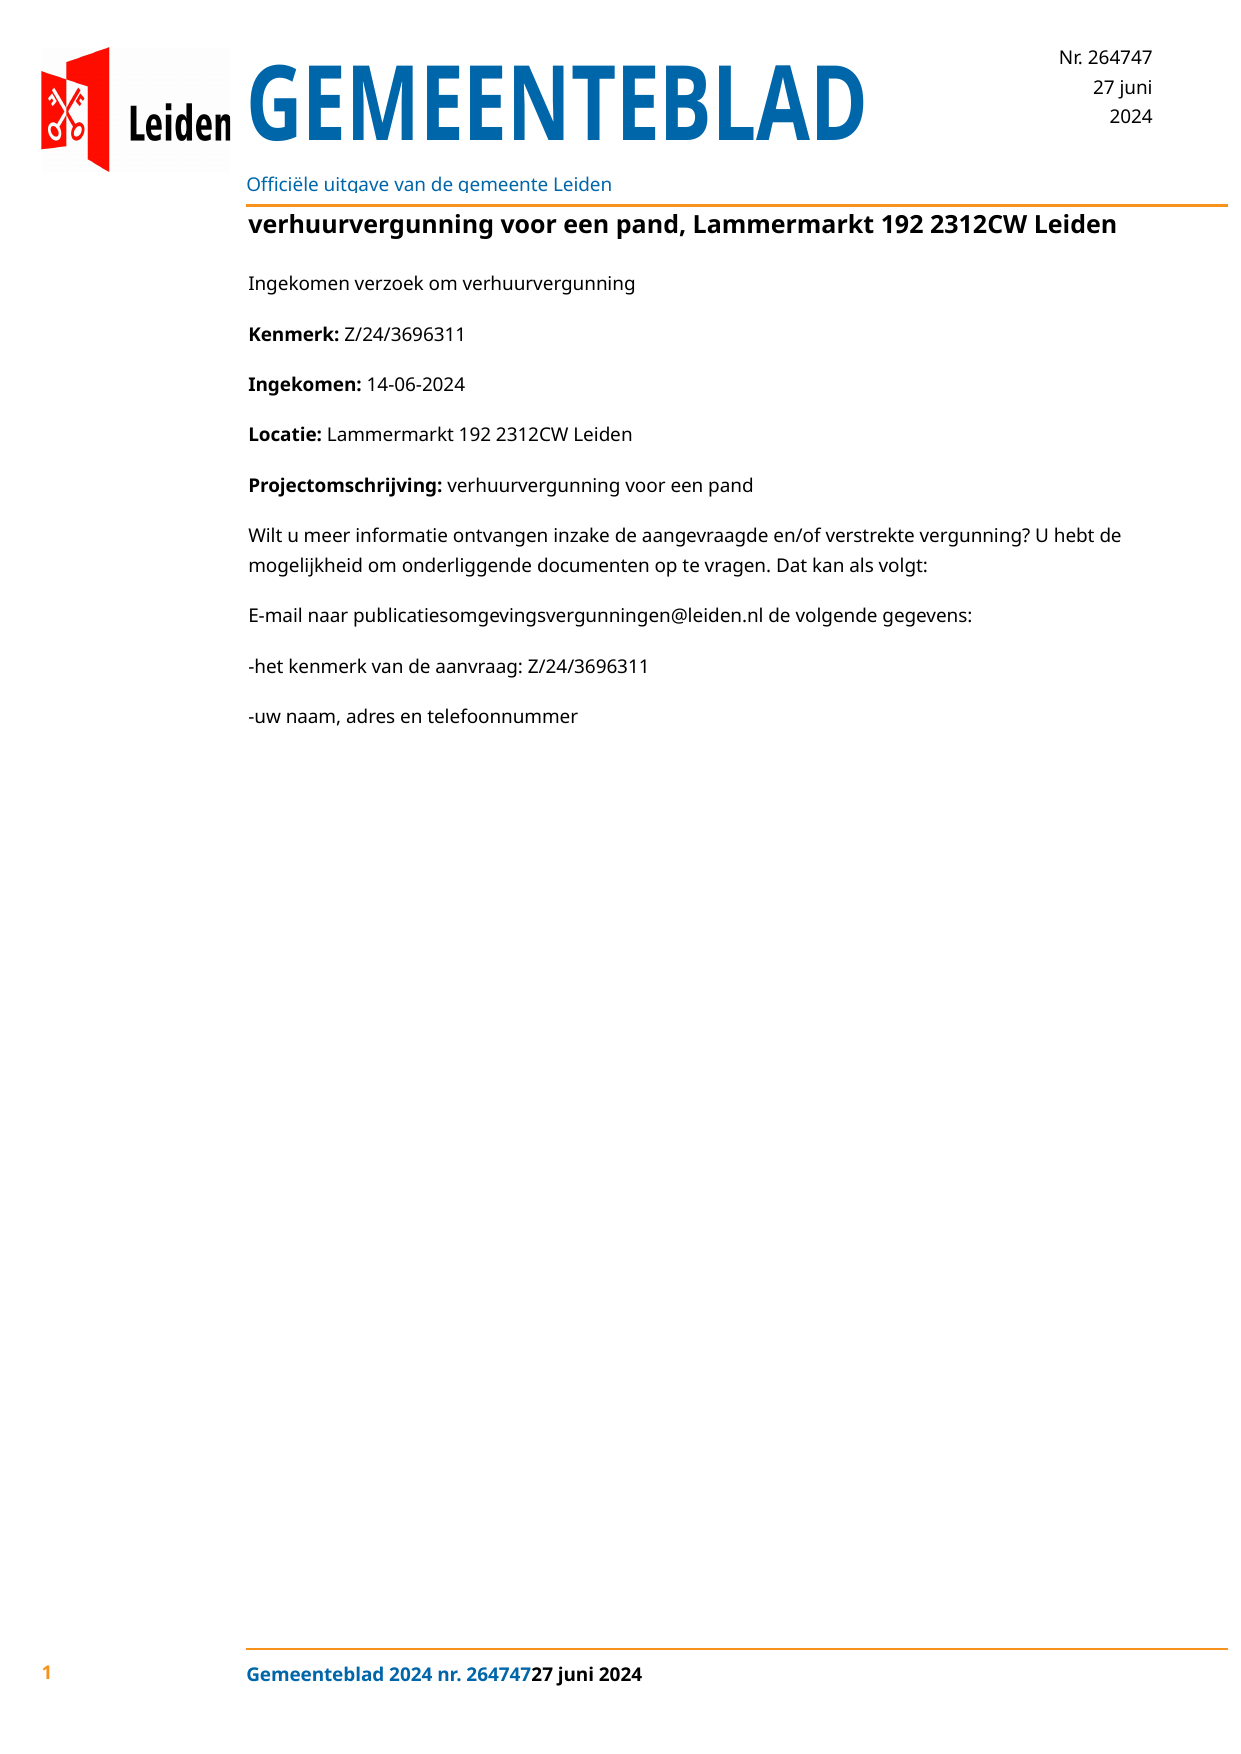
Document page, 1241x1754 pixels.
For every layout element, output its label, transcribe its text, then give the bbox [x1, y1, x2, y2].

text Locatie: Lammermarkt 192 2312CW Leiden [248, 422, 1152, 447]
text Ingekomen: 14-06-2024 [248, 371, 1152, 397]
text Kenmerk: Z/24/3696311 [248, 321, 1152, 346]
text -uw naam, adres en telefoonnummer [248, 703, 1152, 729]
text E-mail naar publicatiesomgevingsvergunningen@leiden.nl de volgende gegevens: [248, 602, 1152, 628]
text Ingekomen verzoek om verhuurvergunning [248, 270, 1152, 296]
text Wilt u meer informatie ontvangen inzake de aangevraagde en/of verstrekte vergunning? U hebt de mogelijkheid om onderliggende documenten op te vragen. Dat kan als volgt: [248, 522, 1152, 578]
text verhuurvergunning voor een pand, Lammermarkt 192 2312CW Leiden [248, 207, 1152, 241]
picture [41, 47, 231, 172]
text -het kenmerk van de aanvraag: Z/24/3696311 [248, 653, 1152, 678]
text Projectomschrijving: verhuurvergunning voor een pand [248, 472, 1152, 498]
